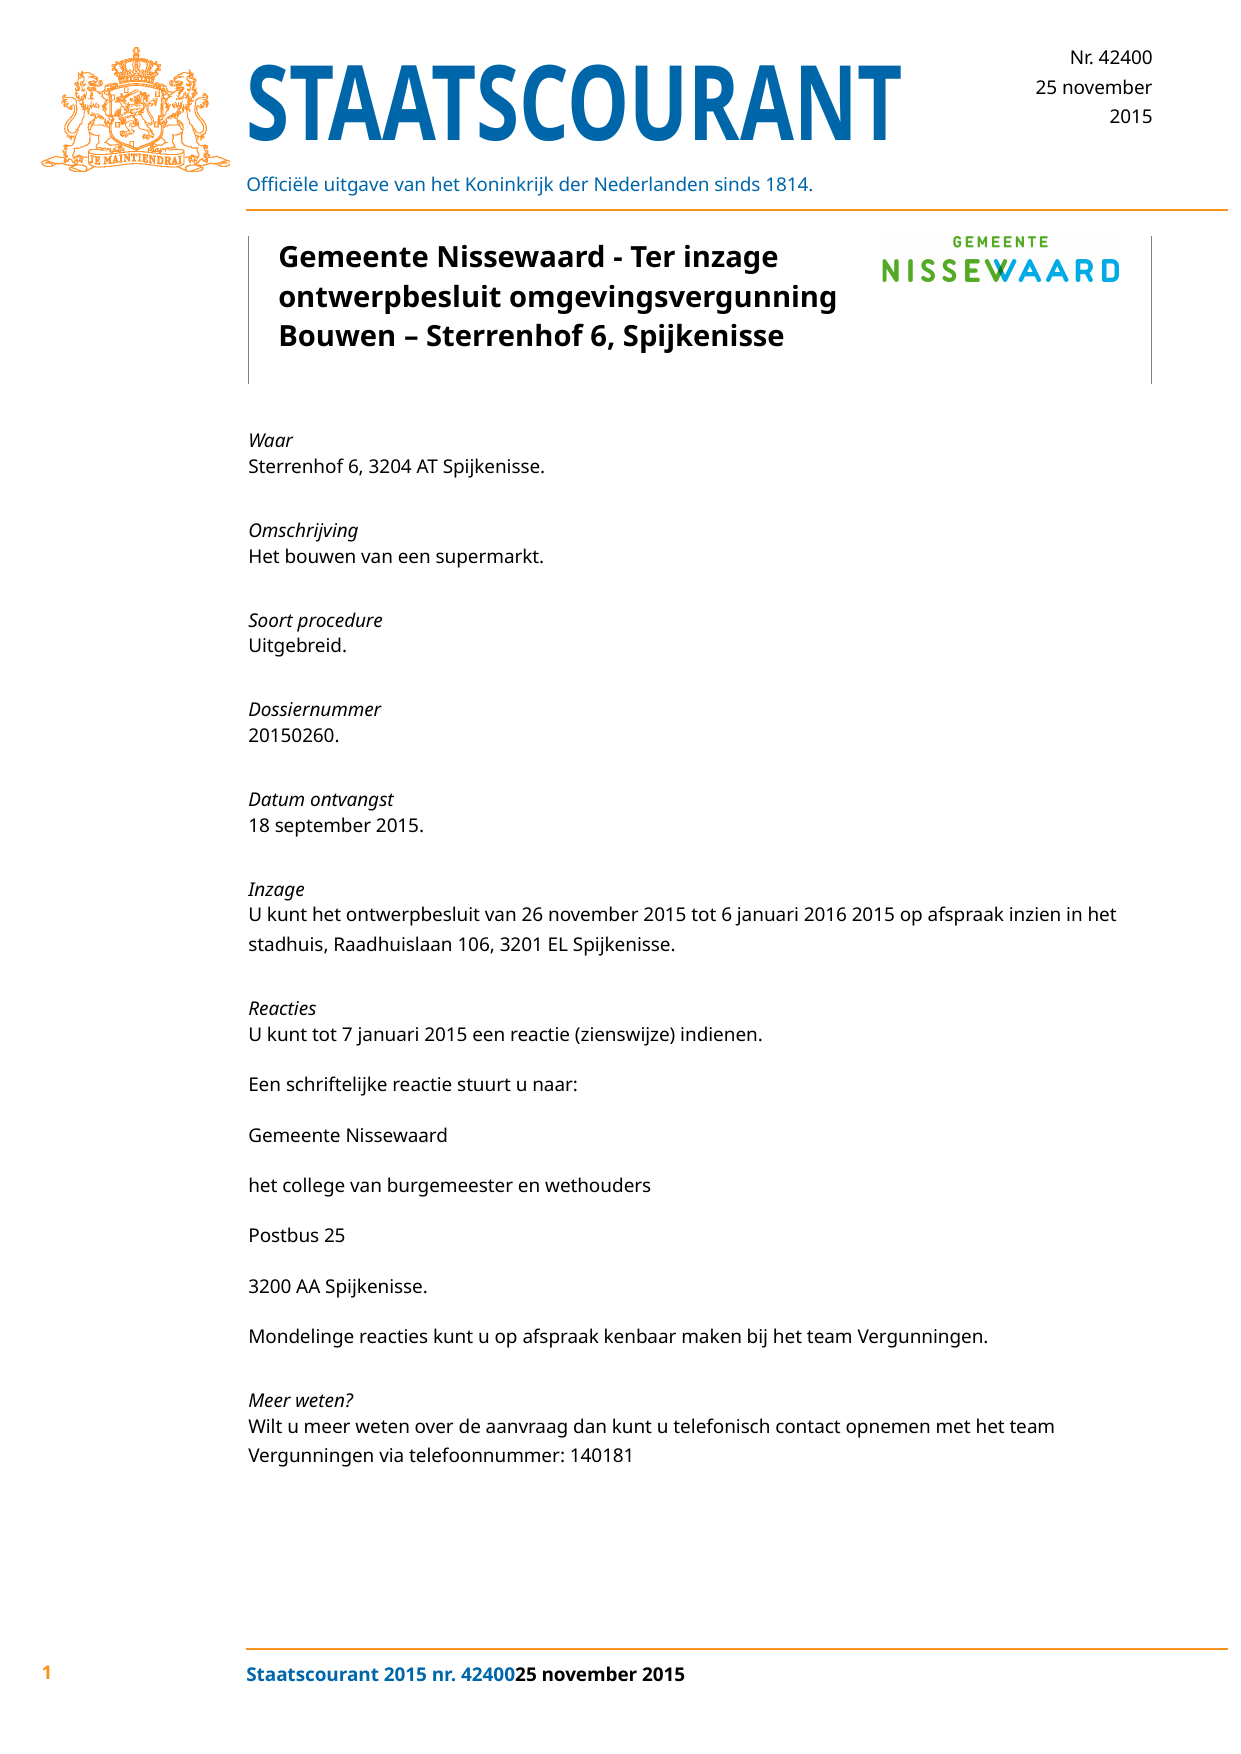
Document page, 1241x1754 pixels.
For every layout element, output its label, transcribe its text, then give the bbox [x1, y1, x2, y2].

text U kunt het ontwerpbesluit van 26 november 2015 tot 6 januari 2016 2015 op afspraak inzien in het stadhuis, Raadhuislaan 106, 3201 EL Spijkenisse. [248, 902, 1152, 957]
text Uitgebreid. [248, 633, 1152, 658]
text U kunt tot 7 januari 2015 een reactie (zienswijze) indienen. [248, 1021, 1152, 1047]
text Gemeente Nissewaard [248, 1122, 1152, 1147]
picture [1023, 277, 1036, 282]
text 18 september 2015. [248, 812, 1152, 838]
text Het bouwen van een supermarkt. [248, 543, 1152, 569]
text Inzage [248, 876, 1152, 902]
text Sterrenhof 6, 3204 AT Spijkenisse. [248, 453, 1152, 479]
picture [1081, 275, 1088, 282]
picture [1051, 277, 1064, 282]
text Reacties [248, 995, 1152, 1021]
text Waar [248, 427, 1152, 453]
text 3200 AA Spijkenisse. [248, 1273, 1152, 1299]
text Mondelinge reacties kunt u op afspraak kenbaar maken bij het team Vergunningen. [248, 1323, 1152, 1349]
text Soort procedure [248, 607, 1152, 633]
text Meer weten? [248, 1387, 1152, 1413]
text Dossiernummer [248, 697, 1152, 722]
text Postbus 25 [248, 1223, 1152, 1248]
table_header [850, 236, 1151, 384]
table_header Gemeente Nissewaard - Ter inzage ontwerpbesluit omgevingsvergunning Bouwen – Sterrenhof 6, Spijkenisse [249, 236, 850, 384]
picture [882, 236, 1119, 282]
text Een schriftelijke reactie stuurt u naar: [248, 1071, 1152, 1097]
text Wilt u meer weten over de aanvraag dan kunt u telefonisch contact opnemen met het team Vergunningen via telefoonnummer: 140181 [248, 1413, 1152, 1468]
text Omschrijving [248, 517, 1152, 543]
picture [1107, 264, 1114, 277]
text het college van burgemeester en wethouders [248, 1172, 1152, 1198]
picture [41, 47, 231, 172]
text Datum ontvangst [248, 786, 1152, 812]
text 20150260. [248, 722, 1152, 748]
